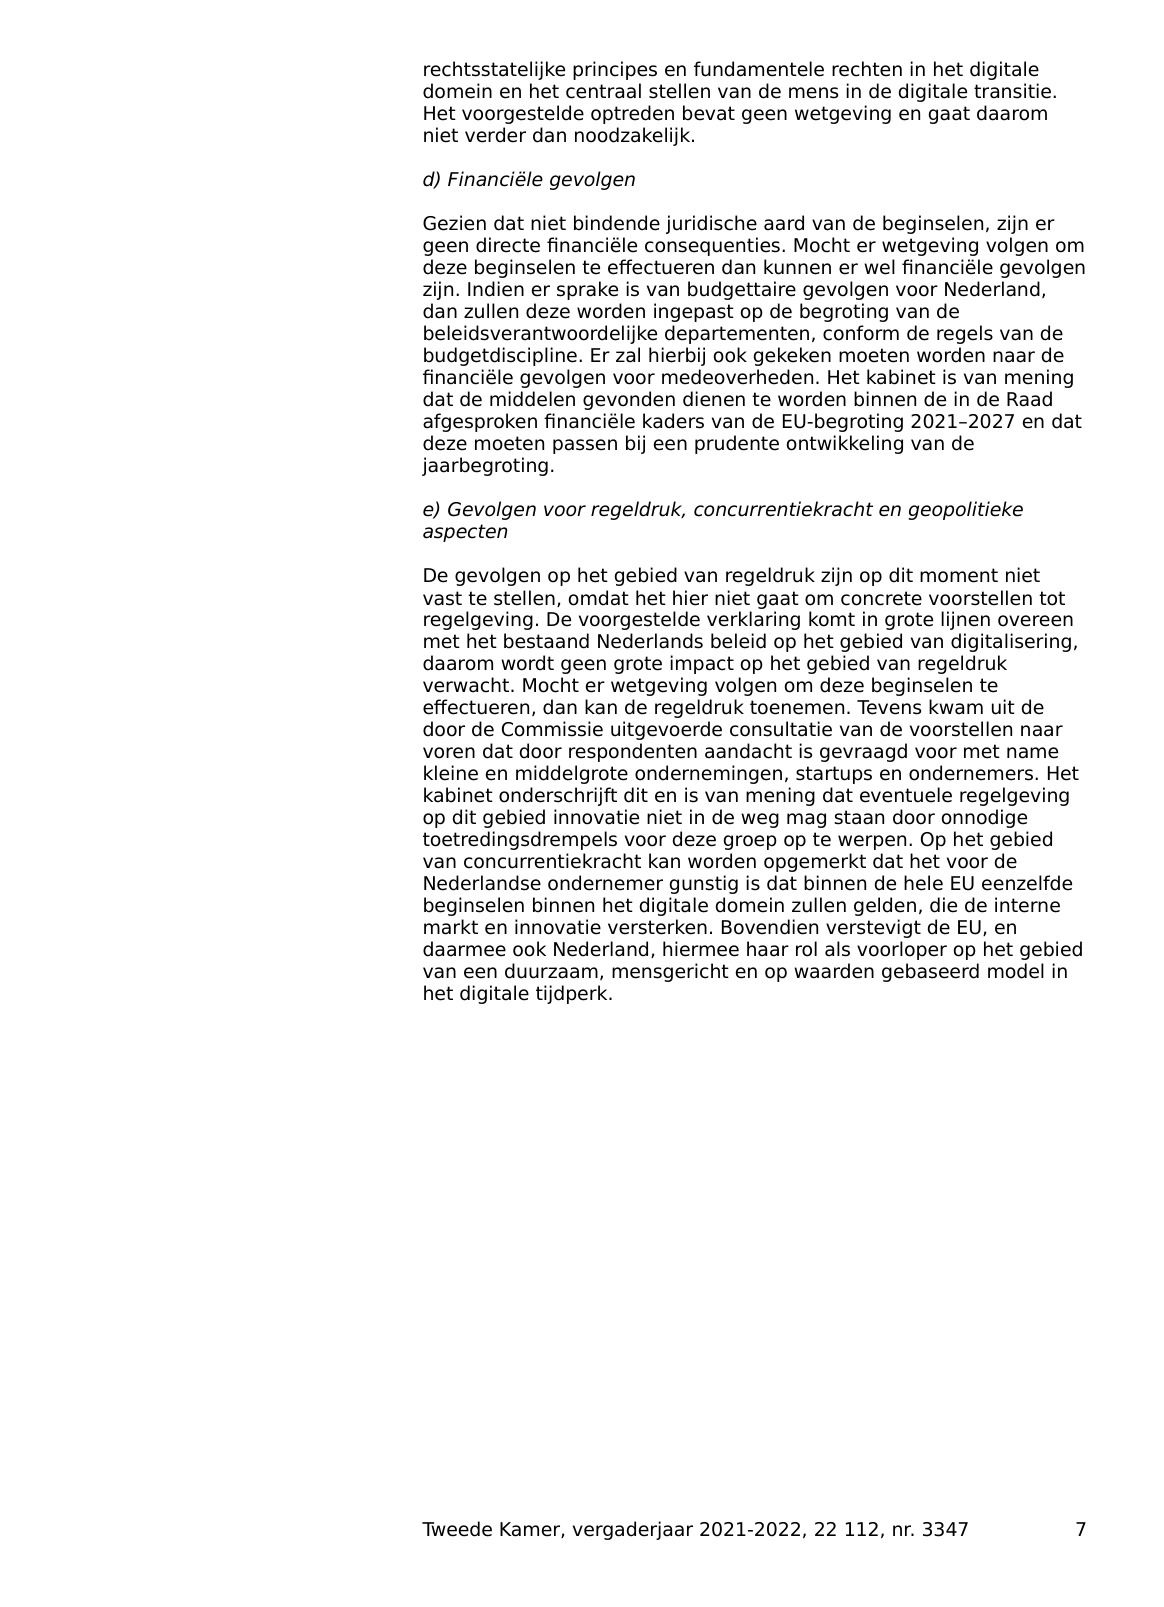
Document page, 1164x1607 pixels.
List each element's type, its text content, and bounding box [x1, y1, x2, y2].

subtitle d) Financiële gevolgen [422, 169, 1087, 191]
subtitle e) Gevolgen voor regeldruk, concurrentiekracht en geopolitieke aspecten [422, 499, 1087, 543]
text Gezien dat niet bindende juridische aard van de beginselen, zijn er geen directe financiële consequenties. Mocht er wetgeving volgen om deze beginselen te effectueren dan kunnen er wel financiële gevolgen zijn. Indien er sprake is van budgettaire gevolgen voor Nederland, dan zullen deze worden ingepast op de begroting van de beleidsverantwoordelijke departementen, conform de regels van de budgetdiscipline. Er zal hierbij ook gekeken moeten worden naar de financiële gevolgen voor medeoverheden. Het kabinet is van mening dat de middelen gevonden dienen te worden binnen de in de Raad afgesproken financiële kaders van de EU-begroting 2021–2027 en dat deze moeten passen bij een prudente ontwikkeling van de jaarbegroting. [422, 213, 1087, 477]
text rechtsstatelijke principes en fundamentele rechten in het digitale domein en het centraal stellen van de mens in de digitale transitie. Het voorgestelde optreden bevat geen wetgeving en gaat daarom niet verder dan noodzakelijk. [422, 59, 1087, 147]
text De gevolgen op het gebied van regeldruk zijn op dit moment niet vast te stellen, omdat het hier niet gaat om concrete voorstellen tot regelgeving. De voorgestelde verklaring komt in grote lijnen overeen met het bestaand Nederlands beleid op het gebied van digitalisering, daarom wordt geen grote impact op het gebied van regeldruk verwacht. Mocht er wetgeving volgen om deze beginselen te effectueren, dan kan de regeldruk toenemen. Tevens kwam uit de door de Commissie uitgevoerde consultatie van de voorstellen naar voren dat door respondenten aandacht is gevraagd voor met name kleine en middelgrote ondernemingen, startups en ondernemers. Het kabinet onderschrijft dit en is van mening dat eventuele regelgeving op dit gebied innovatie niet in de weg mag staan door onnodige toetredingsdrempels voor deze groep op te werpen. Op het gebied van concurrentiekracht kan worden opgemerkt dat het voor de Nederlandse ondernemer gunstig is dat binnen de hele EU eenzelfde beginselen binnen het digitale domein zullen gelden, die de interne markt en innovatie versterken. Bovendien verstevigt de EU, en daarmee ook Nederland, hiermee haar rol als voorloper op het gebied van een duurzaam, mensgericht en op waarden gebaseerd model in het digitale tijdperk. [422, 565, 1087, 1005]
